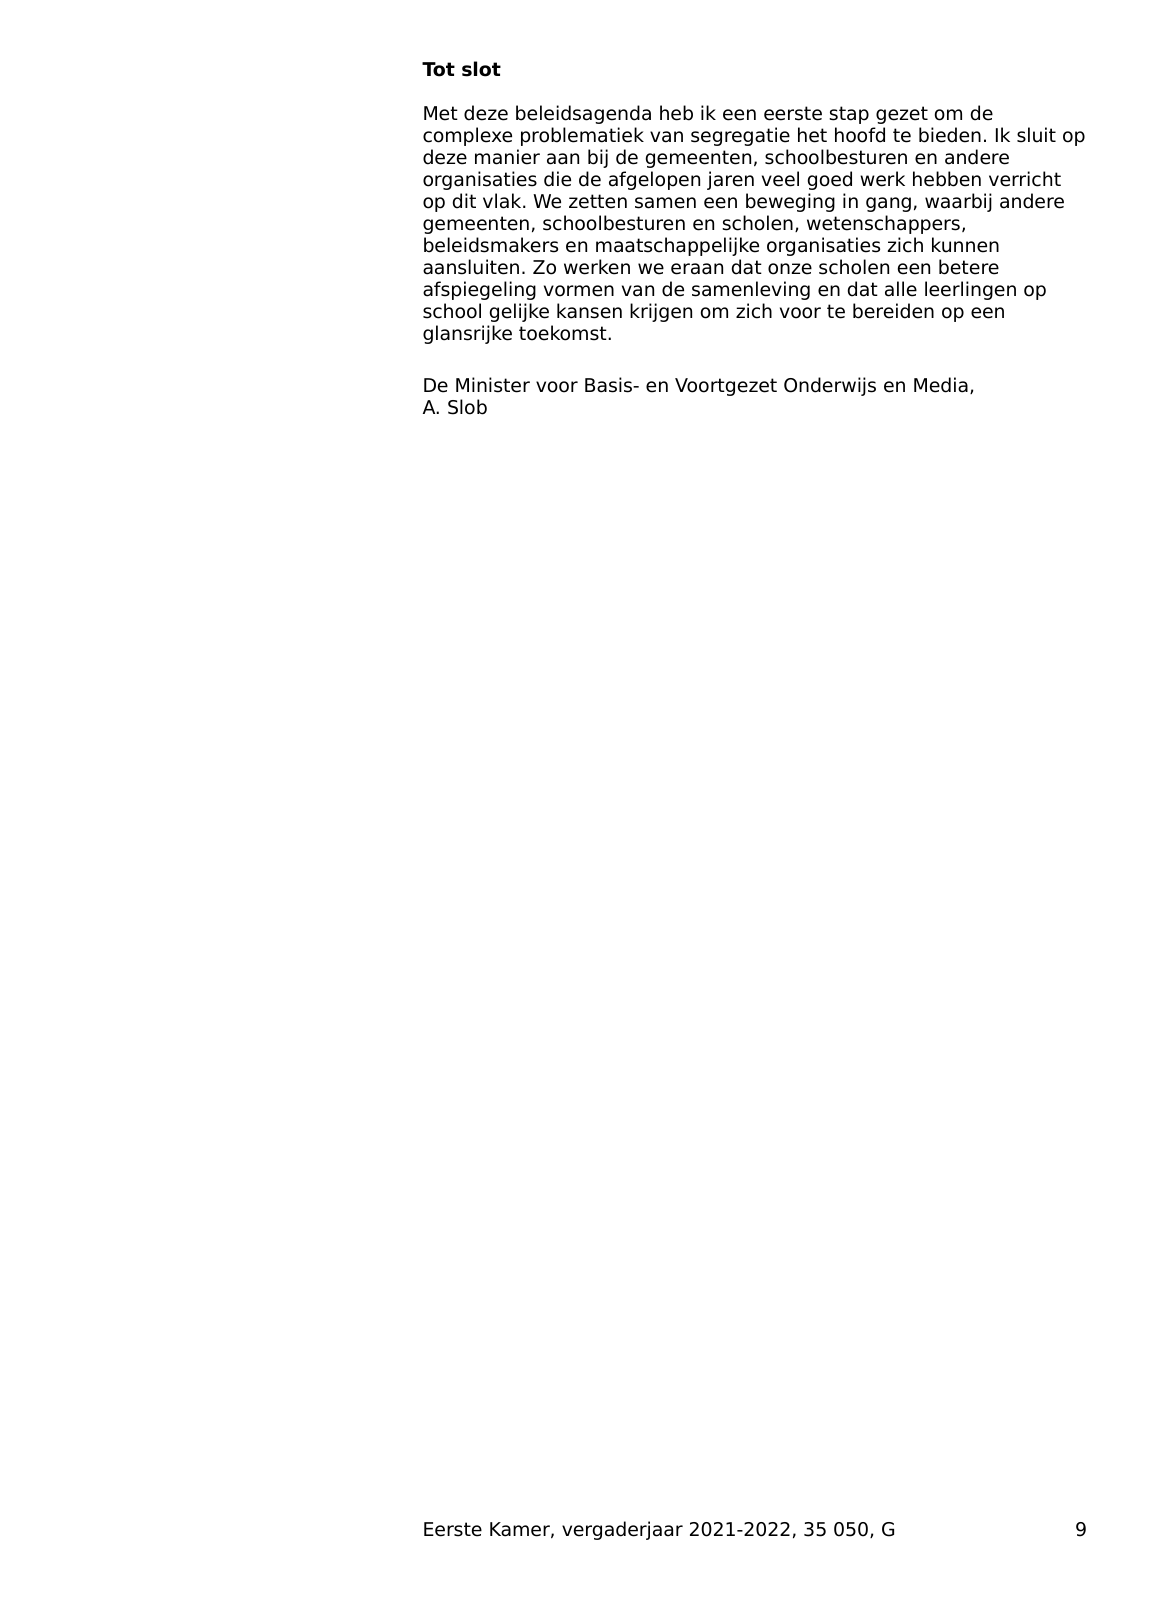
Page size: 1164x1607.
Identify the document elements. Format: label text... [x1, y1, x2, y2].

text Met deze beleidsagenda heb ik een eerste stap gezet om de complexe problematiek van segregatie het hoofd te bieden. Ik sluit op deze manier aan bij de gemeenten, schoolbesturen en andere organisaties die de afgelopen jaren veel goed werk hebben verricht op dit vlak. We zetten samen een beweging in gang, waarbij andere gemeenten, schoolbesturen en scholen, wetenschappers, beleidsmakers en maatschappelijke organisaties zich kunnen aansluiten. Zo werken we eraan dat onze scholen een betere afspiegeling vormen van de samenleving en dat alle leerlingen op school gelijke kansen krijgen om zich voor te bereiden op een glansrijke toekomst. [422, 103, 1087, 345]
text De Minister voor Basis- en Voortgezet Onderwijs en Media, A. Slob [422, 375, 1087, 419]
subtitle Tot slot [422, 59, 1087, 81]
